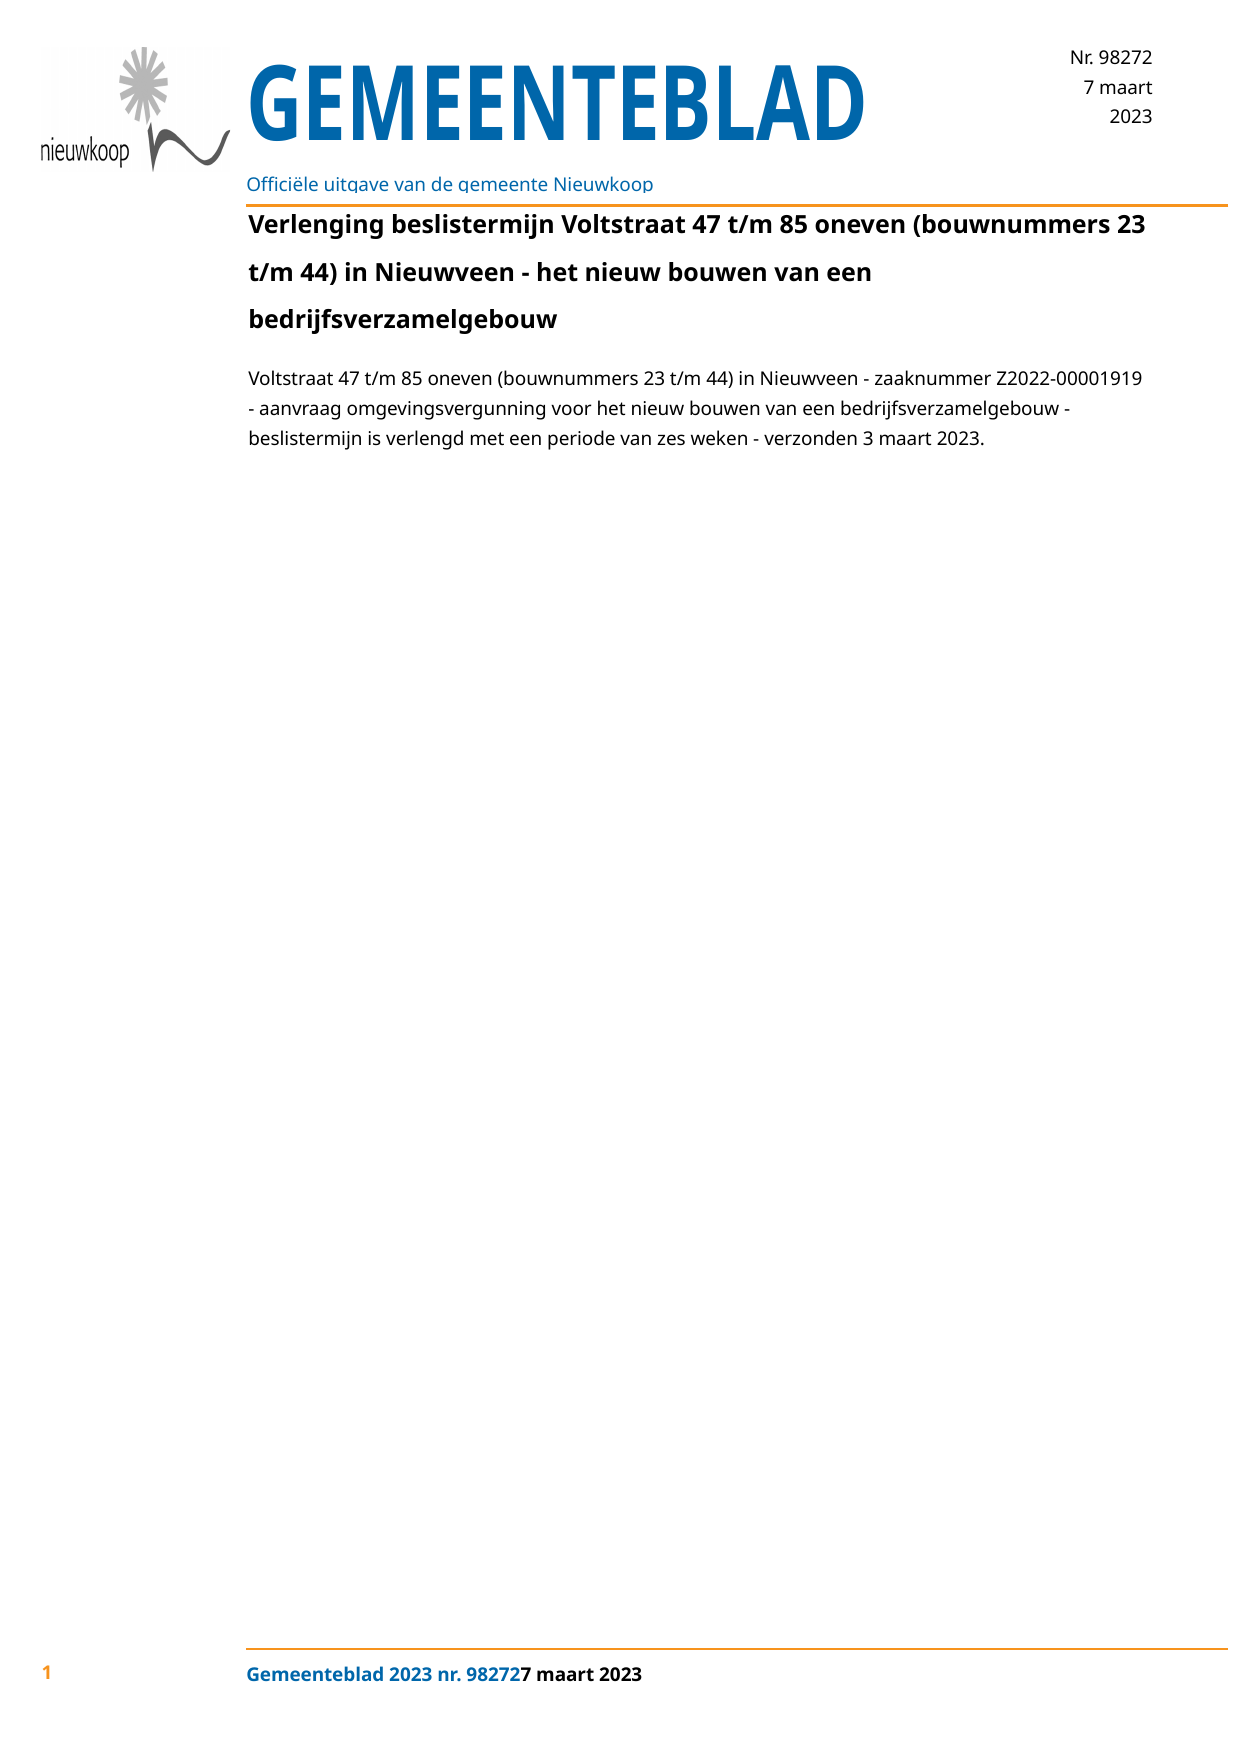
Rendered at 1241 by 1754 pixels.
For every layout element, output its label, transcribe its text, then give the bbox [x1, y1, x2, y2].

text Voltstraat 47 t/m 85 oneven (bouwnummers 23 t/m 44) in Nieuwveen - zaaknummer Z2022-00001919 - aanvraag omgevingsvergunning voor het nieuw bouwen van een bedrijfsverzamelgebouw - beslistermijn is verlengd met een periode van zes weken - verzonden 3 maart 2023. [248, 366, 1152, 450]
text Verlenging beslistermijn Voltstraat 47 t/m 85 oneven (bouwnummers 23 t/m 44) in Nieuwveen - het nieuw bouwen van een bedrijfsverzamelgebouw [248, 207, 1152, 336]
picture [41, 47, 231, 172]
